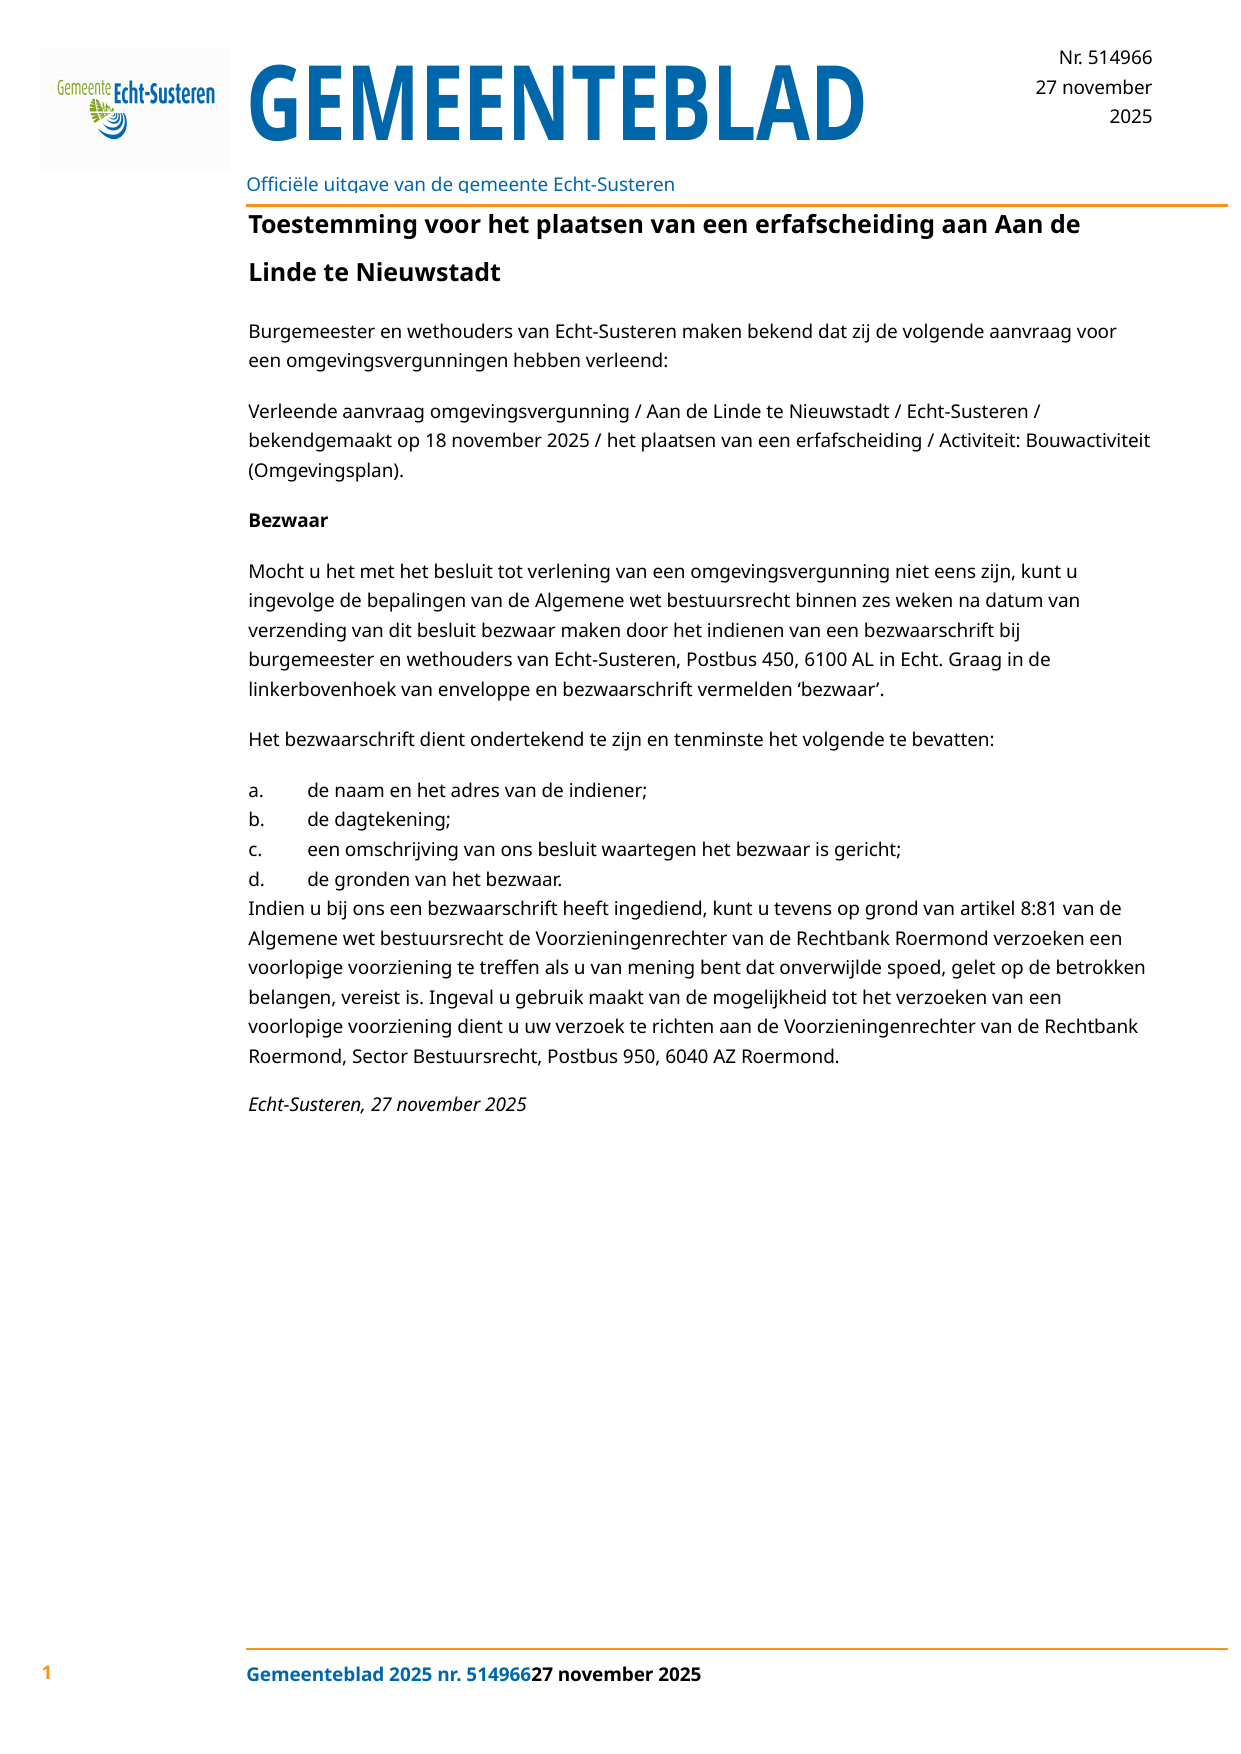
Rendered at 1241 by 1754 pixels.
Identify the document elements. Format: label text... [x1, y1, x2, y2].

text Burgemeester en wethouders van Echt-Susteren maken bekend dat zij de volgende aanvraag voor een omgevingsvergunningen hebben verleend: [248, 318, 1152, 373]
list de dagtekening; [248, 807, 1152, 832]
list de gronden van het bezwaar. [248, 866, 1152, 892]
text Verleende aanvraag omgevingsvergunning / Aan de Linde te Nieuwstadt / Echt-Susteren / bekendgemaakt op 18 november 2025 / het plaatsen van een erfafscheiding / Activiteit: Bouwactiviteit (Omgevingsplan). [248, 398, 1152, 483]
picture [41, 47, 231, 172]
list een omschrijving van ons besluit waartegen het bezwaar is gericht; [248, 836, 1152, 862]
text Echt-Susteren, 27 november 2025 [248, 1091, 1152, 1117]
list de naam en het adres van de indiener; [248, 777, 1152, 803]
text Mocht u het met het besluit tot verlening van een omgevingsvergunning niet eens zijn, kunt u ingevolge de bepalingen van de Algemene wet bestuursrecht binnen zes weken na datum van verzending van dit besluit bezwaar maken door het indienen van een bezwaarschrift bij burgemeester en wethouders van Echt-Susteren, Postbus 450, 6100 AL in Echt. Graag in de linkerbovenhoek van enveloppe en bezwaarschrift vermelden ‘bezwaar’. [248, 558, 1152, 702]
text Toestemming voor het plaatsen van een erfafscheiding aan Aan de Linde te Nieuwstadt [248, 207, 1152, 288]
text Bezwaar [248, 507, 1152, 533]
text Indien u bij ons een bezwaarschrift heeft ingediend, kunt u tevens op grond van artikel 8:81 van de Algemene wet bestuursrecht de Voorzieningenrechter van de Rechtbank Roermond verzoeken een voorlopige voorziening te treffen als u van mening bent dat onverwijlde spoed, gelet op de betrokken belangen, vereist is. Ingeval u gebruik maakt van de mogelijkheid tot het verzoeken van een voorlopige voorziening dient u uw verzoek te richten aan de Voorzieningenrechter van de Rechtbank Roermond, Sector Bestuursrecht, Postbus 950, 6040 AZ Roermond. [248, 895, 1152, 1069]
text Het bezwaarschrift dient ondertekend te zijn en tenminste het volgende te bevatten: [248, 727, 1152, 752]
